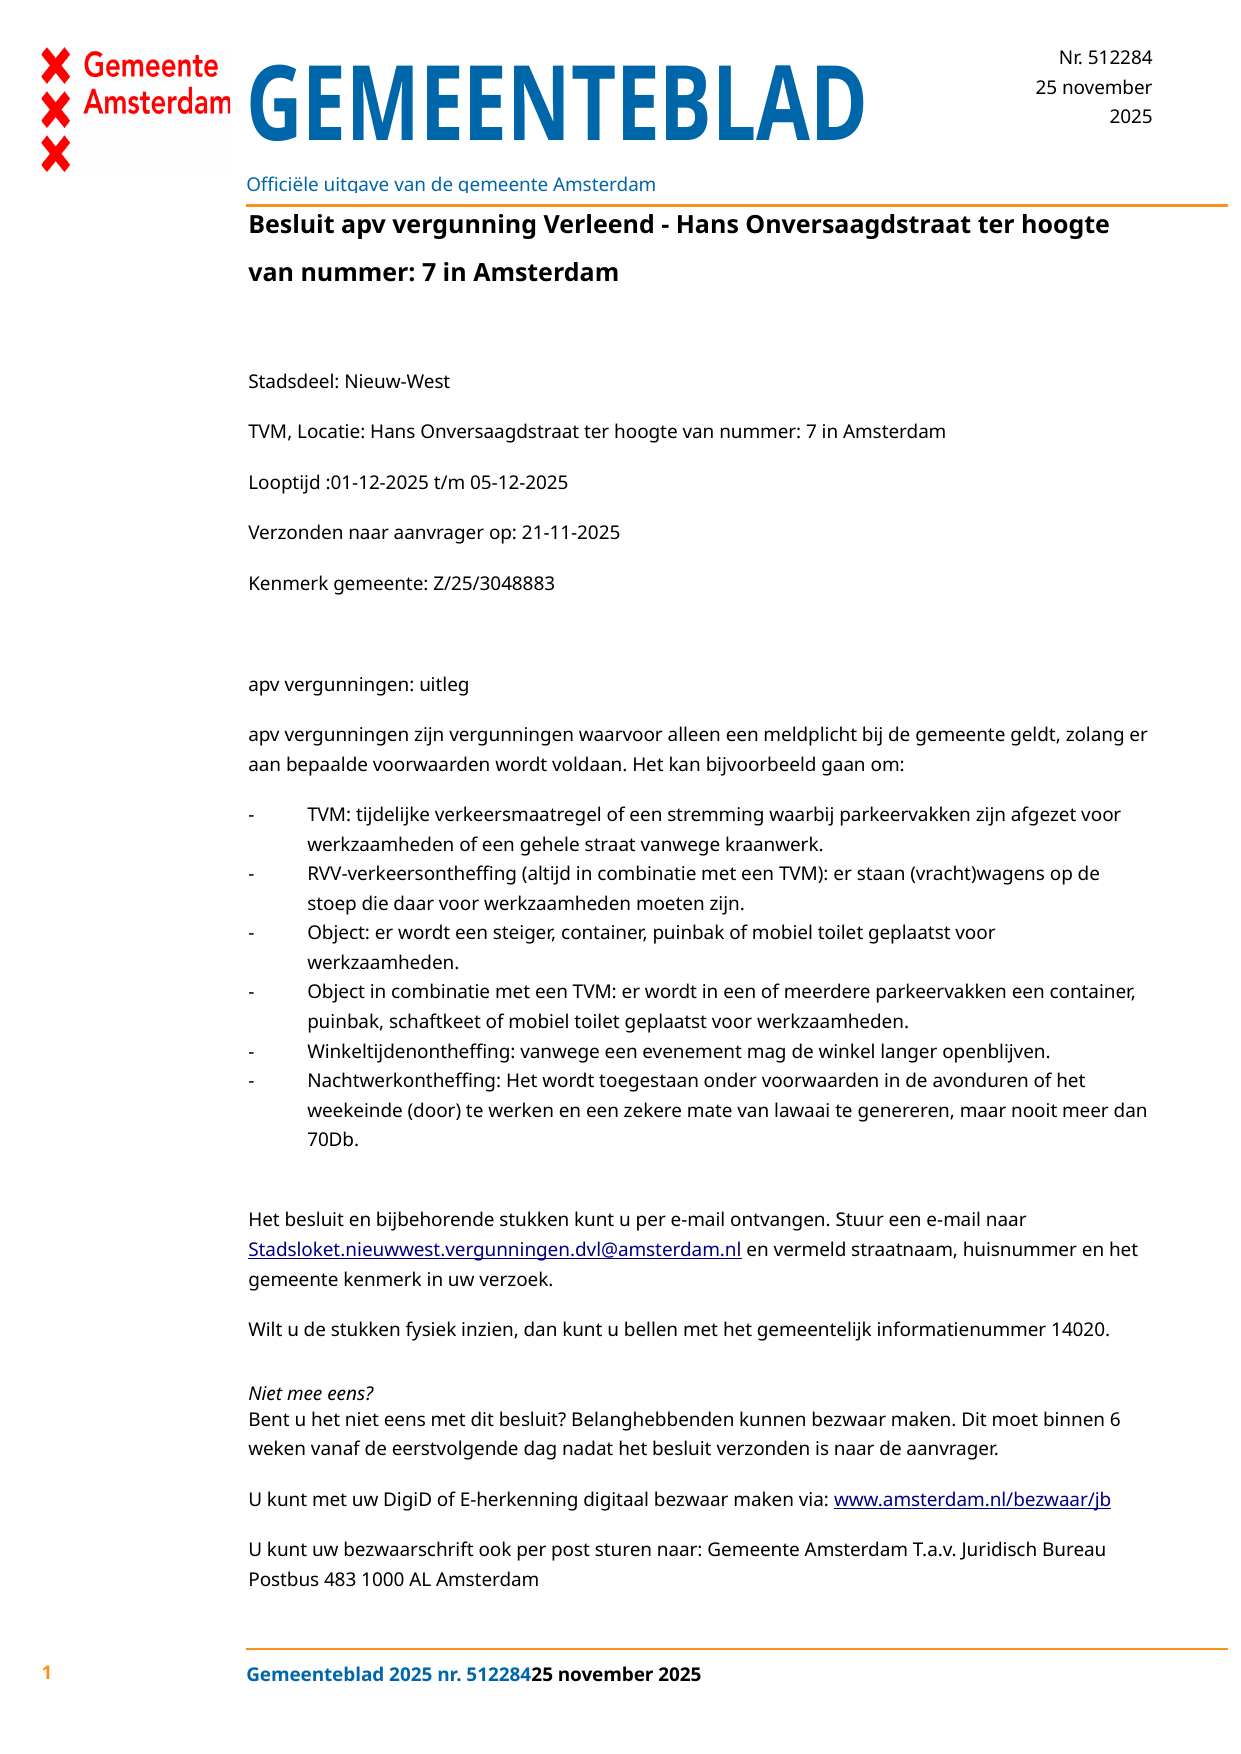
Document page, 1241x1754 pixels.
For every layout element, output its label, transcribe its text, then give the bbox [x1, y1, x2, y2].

list Object: er wordt een steiger, container, puinbak of mobiel toilet geplaatst voor werkzaamheden. [248, 919, 1152, 975]
text Wilt u de stukken fysiek inzien, dan kunt u bellen met het gemeentelijk informatienummer 14020. [248, 1316, 1152, 1342]
text Bent u het niet eens met dit besluit? Belanghebbenden kunnen bezwaar maken. Dit moet binnen 6 weken vanaf de eerstvolgende dag nadat het besluit verzonden is naar de aanvrager. [248, 1406, 1152, 1461]
list Winkeltijdenontheffing: vanwege een evenement mag de winkel langer openblijven. [248, 1038, 1152, 1064]
text Niet mee eens? [248, 1380, 1152, 1406]
picture [41, 47, 231, 172]
list RVV-verkeersontheffing (altijd in combinatie met een TVM): er staan (vracht)wagens op de stoep die daar voor werkzaamheden moeten zijn. [248, 860, 1152, 916]
list Object in combinatie met een TVM: er wordt in een of meerdere parkeervakken een container, puinbak, schaftkeet of mobiel toilet geplaatst voor werkzaamheden. [248, 979, 1152, 1034]
list TVM: tijdelijke verkeersmaatregel of een stremming waarbij parkeervakken zijn afgezet voor werkzaamheden of een gehele straat vanwege kraanwerk. [248, 801, 1152, 857]
text U kunt uw bezwaarschrift ook per post sturen naar: Gemeente Amsterdam T.a.v. Juridisch Bureau Postbus 483 1000 AL Amsterdam [248, 1536, 1152, 1592]
text Stadsdeel: Nieuw-West [248, 368, 1152, 394]
text Besluit apv vergunning Verleend - Hans Onversaagdstraat ter hoogte van nummer: 7 in Amsterdam [248, 207, 1152, 288]
text U kunt met uw DigiD of E-herkenning digitaal bezwaar maken via: www.amsterdam.nl/bezwaar/jb [248, 1486, 1152, 1512]
text apv vergunningen: uitleg [248, 671, 1152, 697]
text apv vergunningen zijn vergunningen waarvoor alleen een meldplicht bij de gemeente geldt, zolang er aan bepaalde voorwaarden wordt voldaan. Het kan bijvoorbeeld gaan om: [248, 721, 1152, 777]
text Verzonden naar aanvrager op: 21-11-2025 [248, 519, 1152, 545]
list Nachtwerkontheffing: Het wordt toegestaan onder voorwaarden in de avonduren of het weekeinde (door) te werken en een zekere mate van lawaai te genereren, maar nooit meer dan 70Db. [248, 1067, 1152, 1152]
text TVM, Locatie: Hans Onversaagdstraat ter hoogte van nummer: 7 in Amsterdam [248, 419, 1152, 444]
text Looptijd :01-12-2025 t/m 05-12-2025 [248, 469, 1152, 495]
text Kenmerk gemeente: Z/25/3048883 [248, 570, 1152, 596]
text Het besluit en bijbehorende stukken kunt u per e-mail ontvangen. Stuur een e-mail naar Stadsloket.nieuwwest.vergunningen.dvl@amsterdam.nl en vermeld straatnaam, huisnummer en het gemeente kenmerk in uw verzoek. [248, 1207, 1152, 1292]
